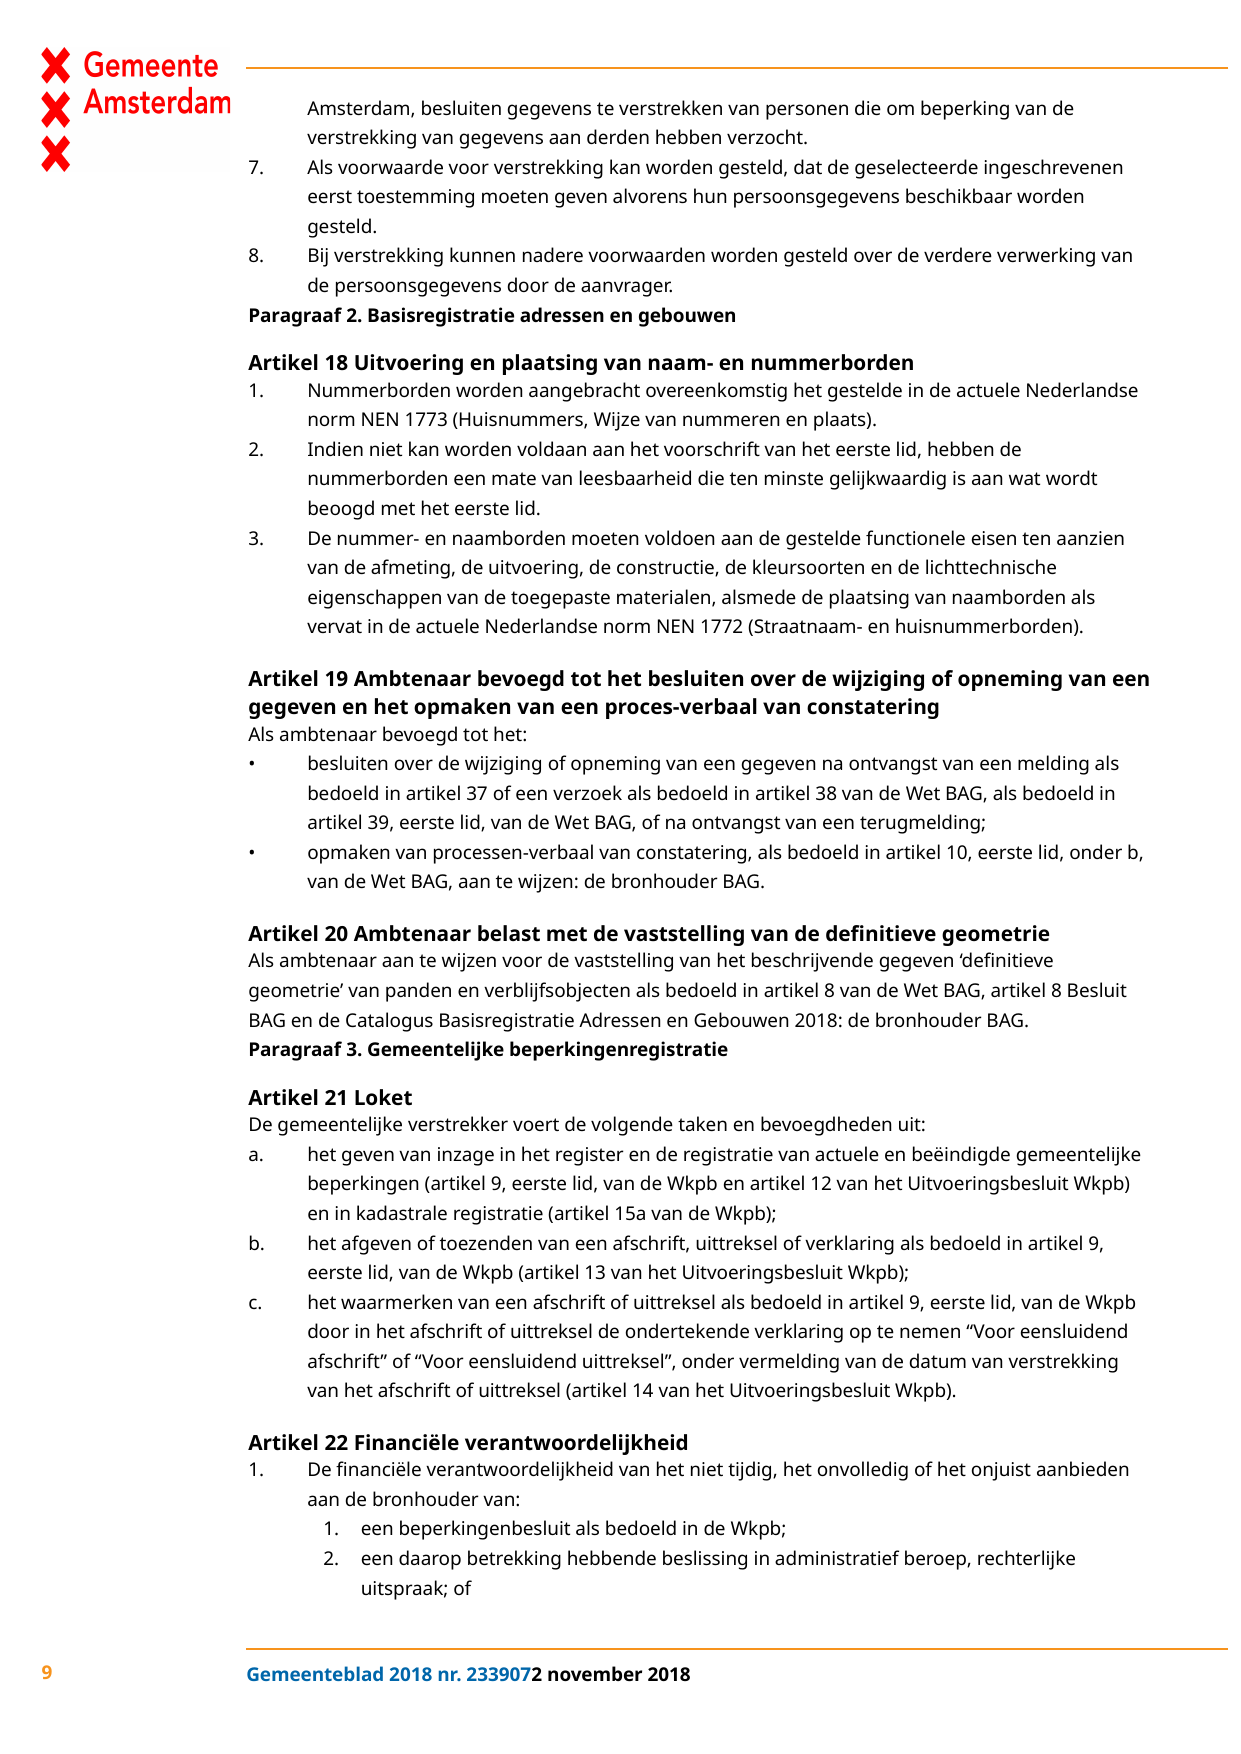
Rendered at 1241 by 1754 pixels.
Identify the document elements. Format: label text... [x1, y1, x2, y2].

list besluiten over de wijziging of opneming van een gegeven na ontvangst van een melding als bedoeld in artikel 37 of een verzoek als bedoeld in artikel 38 van de Wet BAG, als bedoeld in artikel 39, eerste lid, van de Wet BAG, of na ontvangst van een terugmelding; [248, 750, 1152, 835]
text Artikel 21 Loket [248, 1083, 1152, 1111]
text Artikel 19 Ambtenaar bevoegd tot het besluiten over de wijziging of opneming van een gegeven en het opmaken van een proces-verbaal van constatering [248, 664, 1152, 721]
text Artikel 22 Financiële verantwoordelijkheid [248, 1428, 1152, 1456]
list Als voorwaarde voor verstrekking kan worden gesteld, dat de geselecteerde ingeschrevenen eerst toestemming moeten geven alvorens hun persoonsgegevens beschikbaar worden gesteld. [248, 154, 1152, 239]
list Amsterdam, besluiten gegevens te verstrekken van personen die om beperking van de verstrekking van gegevens aan derden hebben verzocht. [248, 95, 1152, 150]
list een beperkingenbesluit als bedoeld in de Wkpb; [323, 1516, 1152, 1541]
list Indien niet kan worden voldaan aan het voorschrift van het eerste lid, hebben de nummerborden een mate van leesbaarheid die ten minste gelijkwaardig is aan wat wordt beoogd met het eerste lid. [248, 436, 1152, 521]
list opmaken van processen-verbaal van constatering, als bedoeld in artikel 10, eerste lid, onder b, van de Wet BAG, aan te wijzen: de bronhouder BAG. [248, 839, 1152, 894]
list het afgeven of toezenden van een afschrift, uittreksel of verklaring als bedoeld in artikel 9, eerste lid, van de Wkpb (artikel 13 van het Uitvoeringsbesluit Wkpb); [248, 1230, 1152, 1285]
list Bij verstrekking kunnen nadere voorwaarden worden gesteld over de verdere verwerking van de persoonsgegevens door de aanvrager. [248, 243, 1152, 298]
list De nummer- en naamborden moeten voldoen aan de gestelde functionele eisen ten aanzien van de afmeting, de uitvoering, de constructie, de kleursoorten en de lichttechnische eigenschappen van de toegepaste materialen, alsmede de plaatsing van naamborden als vervat in de actuele Nederlandse norm NEN 1772 (Straatnaam- en huisnummerborden). [248, 525, 1152, 639]
list De financiële verantwoordelijkheid van het niet tijdig, het onvolledig of het onjuist aanbieden aan de bronhouder van: [248, 1456, 1152, 1512]
list het geven van inzage in het register en de registratie van actuele en beëindigde gemeentelijke beperkingen (artikel 9, eerste lid, van de Wkpb en artikel 12 van het Uitvoeringsbesluit Wkpb) en in kadastrale registratie (artikel 15a van de Wkpb); [248, 1141, 1152, 1226]
picture [41, 47, 231, 172]
text Als ambtenaar aan te wijzen voor de vaststelling van het beschrijvende gegeven ‘definitieve geometrie’ van panden en verblijfsobjecten als bedoeld in artikel 8 van de Wet BAG, artikel 8 Besluit BAG en de Catalogus Basisregistratie Adressen en Gebouwen 2018: de bronhouder BAG. [248, 948, 1152, 1032]
text Als ambtenaar bevoegd tot het: [248, 721, 1152, 747]
text Paragraaf 3. Gemeentelijke beperkingenregistratie [248, 1036, 1152, 1062]
list het waarmerken van een afschrift of uittreksel als bedoeld in artikel 9, eerste lid, van de Wkpb door in het afschrift of uittreksel de ondertekende verklaring op te nemen “Voor eensluidend afschrift” of “Voor eensluidend uittreksel”, onder vermelding van de datum van verstrekking van het afschrift of uittreksel (artikel 14 van het Uitvoeringsbesluit Wkpb). [248, 1289, 1152, 1403]
text De gemeentelijke verstrekker voert de volgende taken en bevoegdheden uit: [248, 1111, 1152, 1137]
list Nummerborden worden aangebracht overeenkomstig het gestelde in de actuele Nederlandse norm NEN 1773 (Huisnummers, Wijze van nummeren en plaats). [248, 377, 1152, 432]
list een daarop betrekking hebbende beslissing in administratief beroep, rechterlijke uitspraak; of [323, 1545, 1152, 1601]
text Artikel 20 Ambtenaar belast met de vaststelling van de definitieve geometrie [248, 919, 1152, 948]
text Artikel 18 Uitvoering en plaatsing van naam- en nummerborden [248, 348, 1152, 377]
text Paragraaf 2. Basisregistratie adressen en gebouwen [248, 302, 1152, 328]
